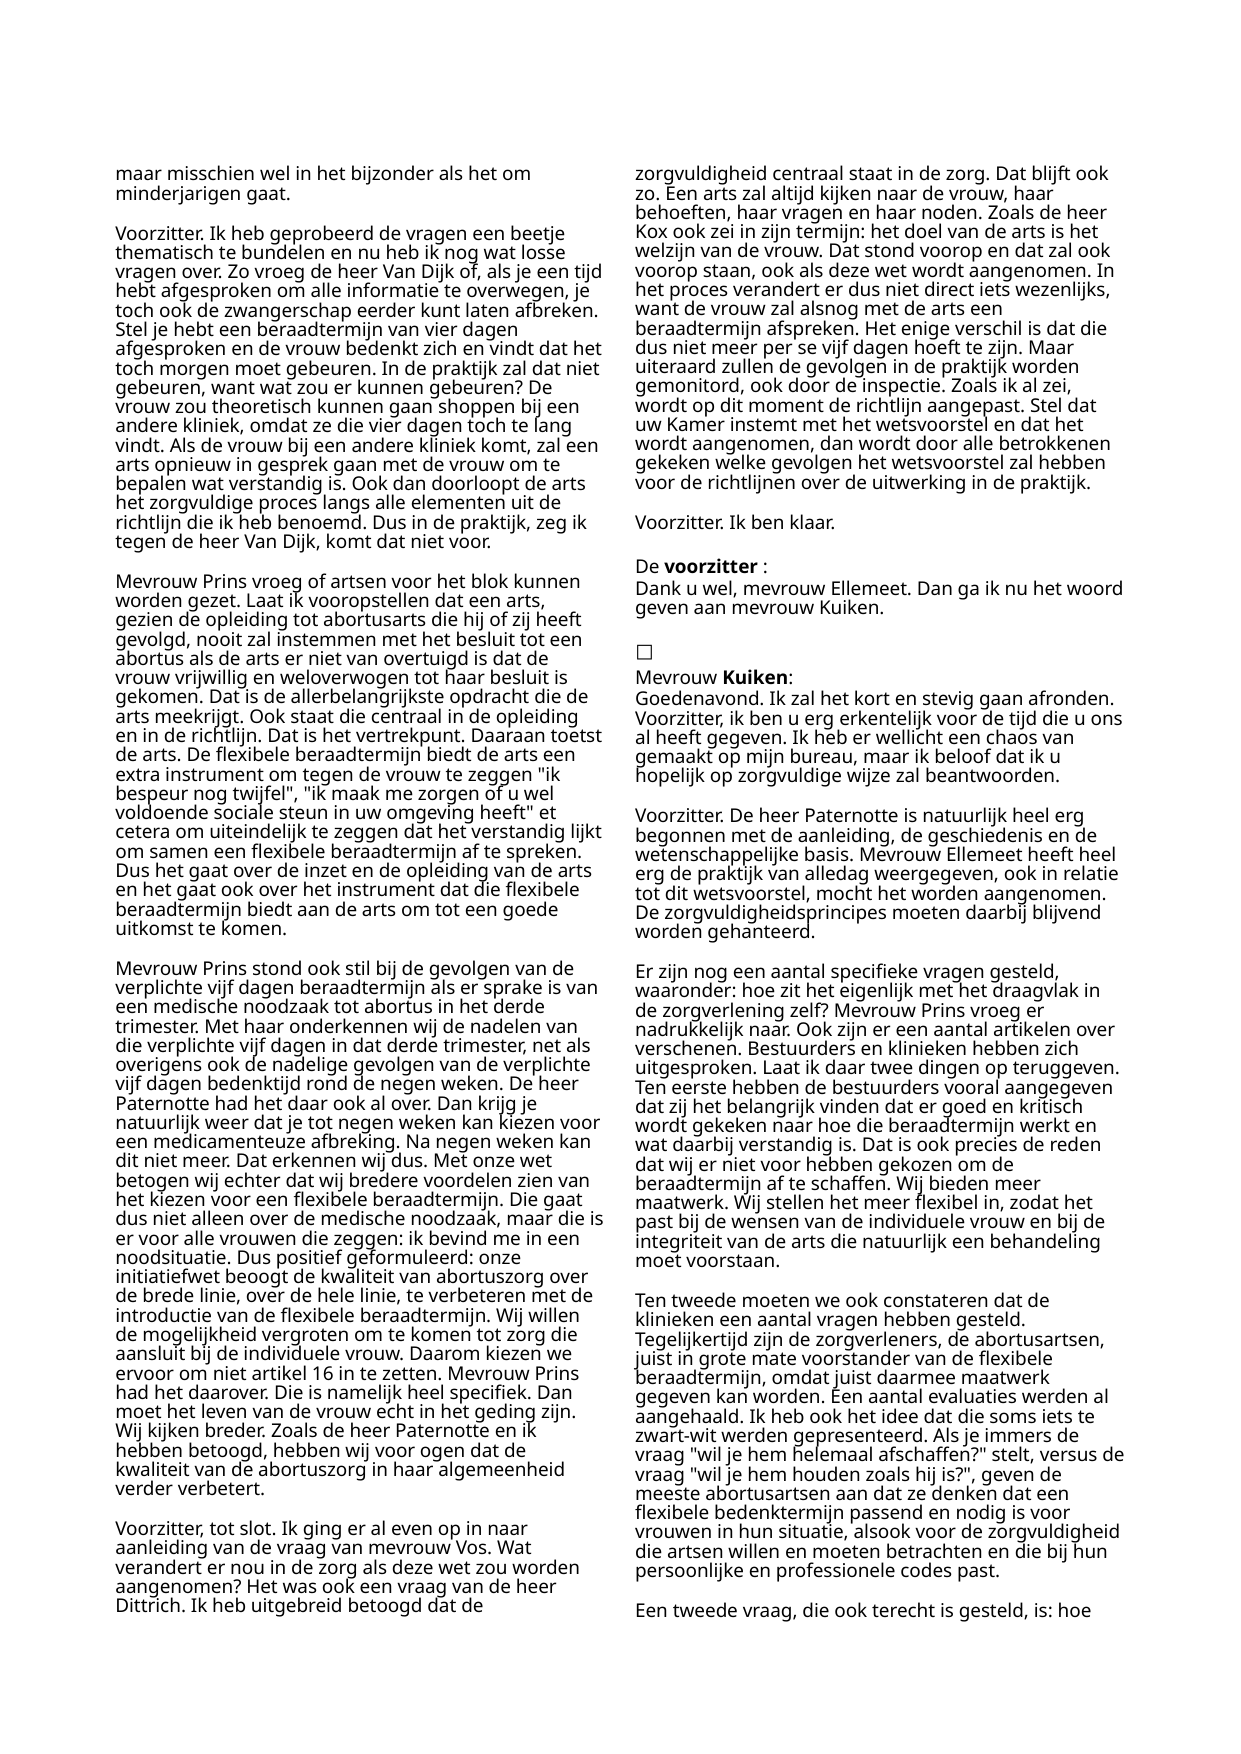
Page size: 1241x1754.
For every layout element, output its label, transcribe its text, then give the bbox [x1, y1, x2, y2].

text zorgvuldigheid centraal staat in de zorg. Dat blijft ook zo. Een arts zal altijd kijken naar de vrouw, haar behoeften, haar vragen en haar noden. Zoals de heer Kox ook zei in zijn termijn: het doel van de arts is het welzijn van de vrouw. Dat stond voorop en dat zal ook voorop staan, ook als deze wet wordt aangenomen. In het proces verandert er dus niet direct iets wezenlijks, want de vrouw zal alsnog met de arts een beraadtermijn afspreken. Het enige verschil is dat die dus niet meer per se vijf dagen hoeft te zijn. Maar uiteraard zullen de gevolgen in de praktijk worden gemonitord, ook door de inspectie. Zoals ik al zei, wordt op dit moment de richtlijn aangepast. Stel dat uw Kamer instemt met het wetsvoorstel en dat het wordt aangenomen, dan wordt door alle betrokkenen gekeken welke gevolgen het wetsvoorstel zal hebben voor de richtlijnen over de uitwerking in de praktijk. [635, 165, 1125, 493]
text maar misschien wel in het bijzonder als het om minderjarigen gaat. [115, 165, 605, 204]
text De voorzitter : [635, 554, 1125, 579]
text Er zijn nog een aantal specifieke vragen gesteld, waaronder: hoe zit het eigenlijk met het draagvlak in de zorgverlening zelf? Mevrouw Prins vroeg er nadrukkelijk naar. Ook zijn er een aantal artikelen over verschenen. Bestuurders en klinieken hebben zich uitgesproken. Laat ik daar twee dingen op teruggeven. Ten eerste hebben de bestuurders vooral aangegeven dat zij het belangrijk vinden dat er goed en kritisch wordt gekeken naar hoe die beraadtermijn werkt en wat daarbij verstandig is. Dat is ook precies de reden dat wij er niet voor hebben gekozen om de beraadtermijn af te schaffen. Wij bieden meer maatwerk. Wij stellen het meer flexibel in, zodat het past bij de wensen van de individuele vrouw en bij de integriteit van de arts die natuurlijk een behandeling moet voorstaan. [635, 963, 1125, 1271]
text Mevrouw Prins stond ook stil bij de gevolgen van de verplichte vijf dagen beraadtermijn als er sprake is van een medische noodzaak tot abortus in het derde trimester. Met haar onderkennen wij de nadelen van die verplichte vijf dagen in dat derde trimester, net als overigens ook de nadelige gevolgen van de verplichte vijf dagen bedenktijd rond de negen weken. De heer Paternotte had het daar ook al over. Dan krijg je natuurlijk weer dat je tot negen weken kan kiezen voor een medicamenteuze afbreking. Na negen weken kan dit niet meer. Dat erkennen wij dus. Met onze wet betogen wij echter dat wij bredere voordelen zien van het kiezen voor een flexibele beraadtermijn. Die gaat dus niet alleen over de medische noodzaak, maar die is er voor alle vrouwen die zeggen: ik bevind me in een noodsituatie. Dus positief geformuleerd: onze initiatiefwet beoogt de kwaliteit van abortuszorg over de brede linie, over de hele linie, te verbeteren met de introductie van de flexibele beraadtermijn. Wij willen de mogelijkheid vergroten om te komen tot zorg die aansluit bij de individuele vrouw. Daarom kiezen we ervoor om niet artikel 16 in te zetten. Mevrouw Prins had het daarover. Die is namelijk heel specifiek. Dan moet het leven van de vrouw echt in het geding zijn. Wij kijken breder. Zoals de heer Paternotte en ik hebben betoogd, hebben wij voor ogen dat de kwaliteit van de abortuszorg in haar algemeenheid verder verbetert. [115, 960, 605, 1499]
text Goedenavond. Ik zal het kort en stevig gaan afronden. Voorzitter, ik ben u erg erkentelijk voor de tijd die u ons al heeft gegeven. Ik heb er wellicht een chaos van gemaakt op mijn bureau, maar ik beloof dat ik u hopelijk op zorgvuldige wijze zal beantwoorden. [635, 690, 1125, 787]
text Een tweede vraag, die ook terecht is gesteld, is: hoe [635, 1602, 1125, 1621]
text Voorzitter. De heer Paternotte is natuurlijk heel erg begonnen met de aanleiding, de geschiedenis en de wetenschappelijke basis. Mevrouw Ellemeet heeft heel erg de praktijk van alledag weergegeven, ook in relatie tot dit wetsvoorstel, mocht het worden aangenomen. De zorgvuldigheidsprincipes moeten daarbij blijvend worden gehanteerd. [635, 807, 1125, 942]
text Voorzitter, tot slot. Ik ging er al even op in naar aanleiding van de vraag van mevrouw Vos. Wat verandert er nou in de zorg als deze wet zou worden aangenomen? Het was ook een vraag van de heer Dittrich. Ik heb uitgebreid betoogd dat de [115, 1520, 605, 1616]
text Mevrouw Kuiken: [635, 664, 1125, 690]
text Ten tweede moeten we ook constateren dat de klinieken een aantal vragen hebben gesteld. Tegelijkertijd zijn de zorgverleners, de abortusartsen, juist in grote mate voorstander van de flexibele beraadtermijn, omdat juist daarmee maatwerk gegeven kan worden. Een aantal evaluaties werden al aangehaald. Ik heb ook het idee dat die soms iets te zwart-wit werden gepresenteerd. Als je immers de vraag "wil je hem helemaal afschaffen?" stelt, versus de vraag "wil je hem houden zoals hij is?", geven de meeste abortusartsen aan dat ze denken dat een flexibele bedenktermijn passend en nodig is voor vrouwen in hun situatie, alsook voor de zorgvuldigheid die artsen willen en moeten betrachten en die bij hun persoonlijke en professionele codes past. [635, 1292, 1125, 1581]
text Voorzitter. Ik ben klaar. [635, 514, 1125, 533]
text Mevrouw Prins vroeg of artsen voor het blok kunnen worden gezet. Laat ik vooropstellen dat een arts, gezien de opleiding tot abortusarts die hij of zij heeft gevolgd, nooit zal instemmen met het besluit tot een abortus als de arts er niet van overtuigd is dat de vrouw vrijwillig en weloverwogen tot haar besluit is gekomen. Dat is de allerbelangrijkste opdracht die de arts meekrijgt. Ook staat die centraal in de opleiding en in de richtlijn. Dat is het vertrekpunt. Daaraan toetst de arts. De flexibele beraadtermijn biedt de arts een extra instrument om tegen de vrouw te zeggen "ik bespeur nog twijfel", "ik maak me zorgen of u wel voldoende sociale steun in uw omgeving heeft" et cetera om uiteindelijk te zeggen dat het verstandig lijkt om samen een flexibele beraadtermijn af te spreken. Dus het gaat over de inzet en de opleiding van de arts en het gaat ook over het instrument dat die flexibele beraadtermijn biedt aan de arts om tot een goede uitkomst te komen. [115, 573, 605, 939]
text ⬜ [635, 639, 1125, 664]
text Dank u wel, mevrouw Ellemeet. Dan ga ik nu het woord geven aan mevrouw Kuiken. [635, 579, 1125, 618]
text Voorzitter. Ik heb geprobeerd de vragen een beetje thematisch te bundelen en nu heb ik nog wat losse vragen over. Zo vroeg de heer Van Dijk of, als je een tijd hebt afgesproken om alle informatie te overwegen, je toch ook de zwangerschap eerder kunt laten afbreken. Stel je hebt een beraadtermijn van vier dagen afgesproken en de vrouw bedenkt zich en vindt dat het toch morgen moet gebeuren. In de praktijk zal dat niet gebeuren, want wat zou er kunnen gebeuren? De vrouw zou theoretisch kunnen gaan shoppen bij een andere kliniek, omdat ze die vier dagen toch te lang vindt. Als de vrouw bij een andere kliniek komt, zal een arts opnieuw in gesprek gaan met de vrouw om te bepalen wat verstandig is. Ook dan doorloopt de arts het zorgvuldige proces langs alle elementen uit de richtlijn die ik heb benoemd. Dus in de praktijk, zeg ik tegen de heer Van Dijk, komt dat niet voor. [115, 224, 605, 552]
